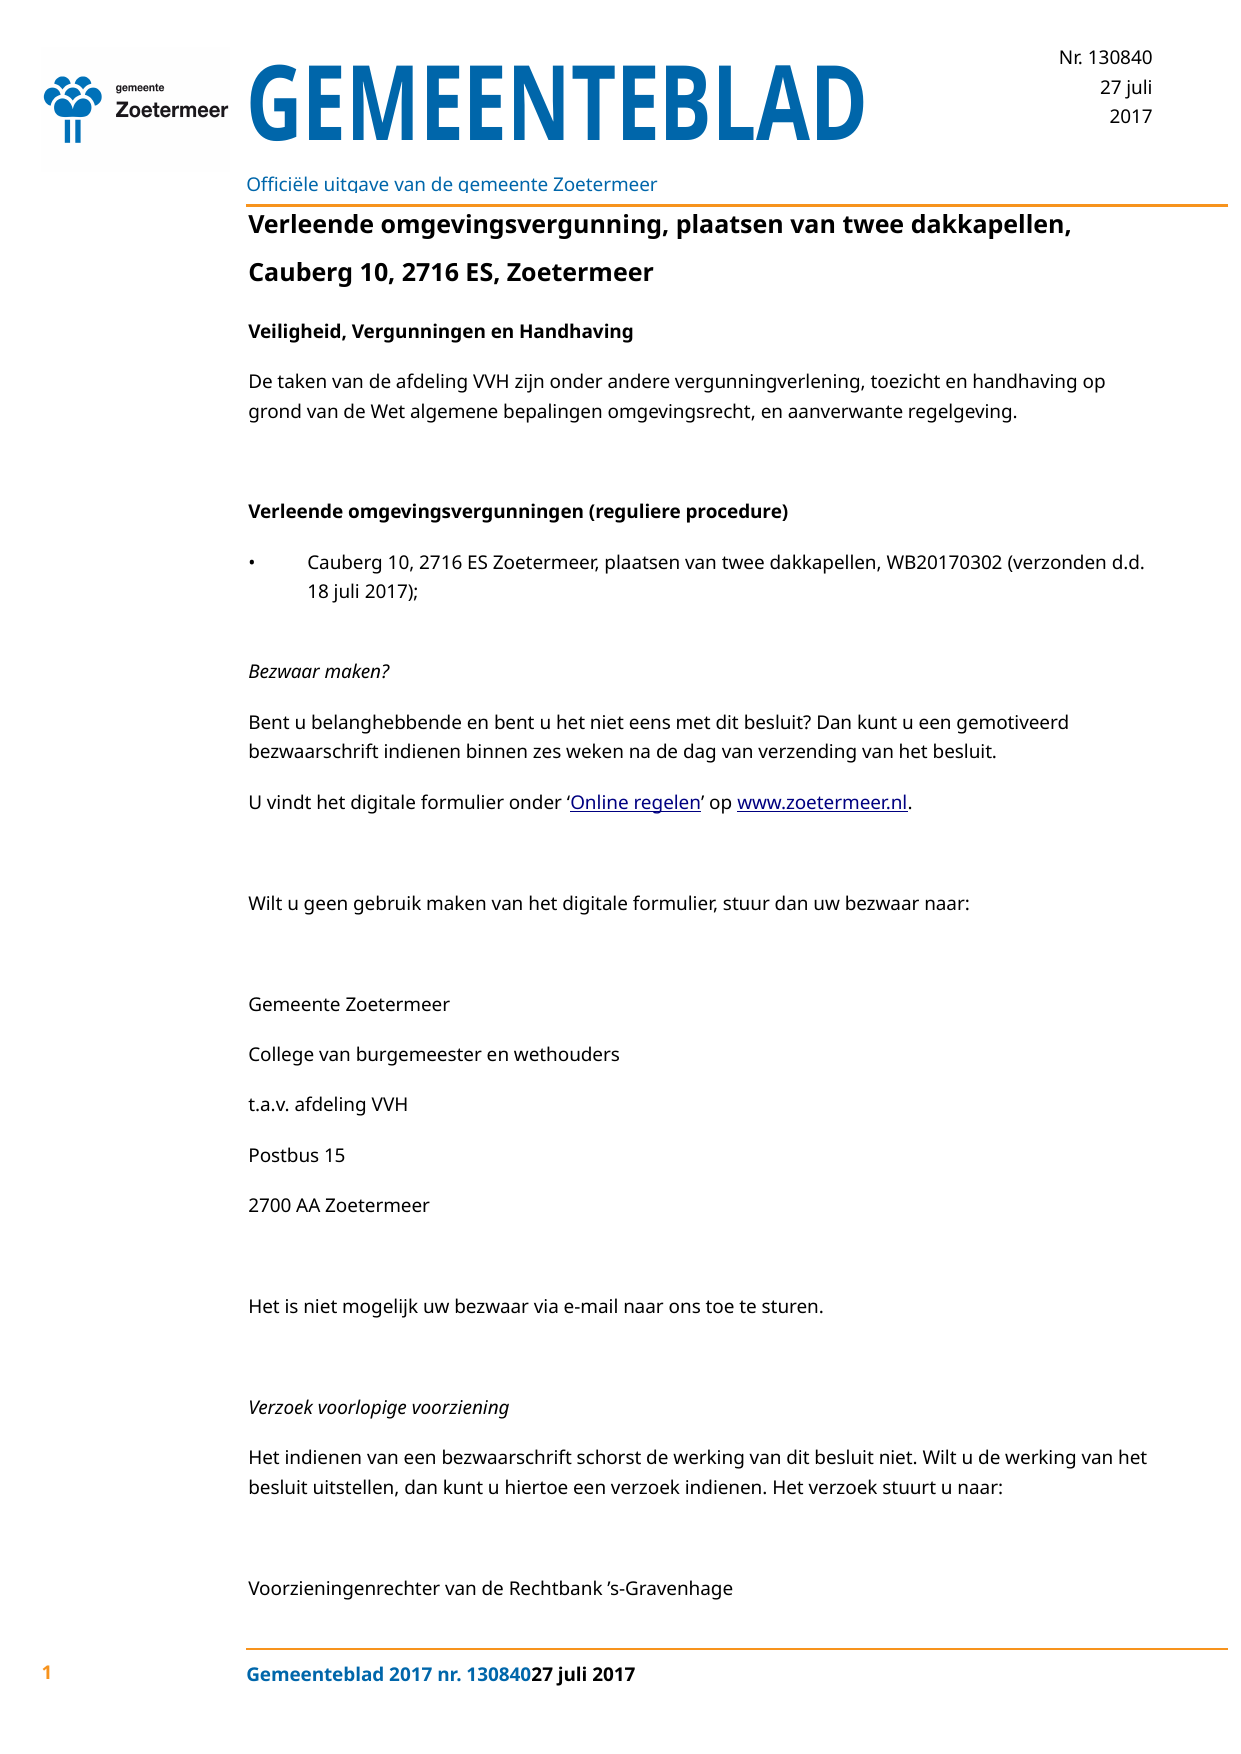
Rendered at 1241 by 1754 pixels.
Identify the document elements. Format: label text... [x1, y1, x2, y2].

text Bezwaar maken? [248, 659, 1152, 684]
text Gemeente Zoetermeer [248, 991, 1152, 1017]
list Cauberg 10, 2716 ES Zoetermeer, plaatsen van twee dakkapellen, WB20170302 (verzonden d.d. 18 juli 2017); [248, 549, 1152, 604]
text Verleende omgevingsvergunning, plaatsen van twee dakkapellen, Cauberg 10, 2716 ES, Zoetermeer [248, 207, 1152, 288]
text Wilt u geen gebruik maken van het digitale formulier, stuur dan uw bezwaar naar: [248, 890, 1152, 916]
text Verzoek voorlopige voorziening [248, 1394, 1152, 1420]
text Het is niet mogelijk uw bezwaar via e-mail naar ons toe te sturen. [248, 1293, 1152, 1319]
text t.a.v. afdeling VVH [248, 1092, 1152, 1117]
text U vindt het digitale formulier onder ‘Online regelen’ op www.zoetermeer.nl. [248, 789, 1152, 815]
text De taken van de afdeling VVH zijn onder andere vergunningverlening, toezicht en handhaving op grond van de Wet algemene bepalingen omgevingsrecht, en aanverwante regelgeving. [248, 368, 1152, 424]
text Veiligheid, Vergunningen en Handhaving [248, 318, 1152, 344]
picture [41, 47, 231, 172]
text College van burgemeester en wethouders [248, 1041, 1152, 1067]
text Voorzieningenrechter van de Rechtbank ’s-Gravenhage [248, 1575, 1152, 1601]
text 2700 AA Zoetermeer [248, 1192, 1152, 1218]
text Postbus 15 [248, 1142, 1152, 1168]
text Verleende omgevingsvergunningen (reguliere procedure) [248, 499, 1152, 524]
text Het indienen van een bezwaarschrift schorst de werking van dit besluit niet. Wilt u de werking van het besluit uitstellen, dan kunt u hiertoe een verzoek indienen. Het verzoek stuurt u naar: [248, 1444, 1152, 1500]
text Bent u belanghebbende en bent u het niet eens met dit besluit? Dan kunt u een gemotiveerd bezwaarschrift indienen binnen zes weken na de dag van verzending van het besluit. [248, 709, 1152, 764]
